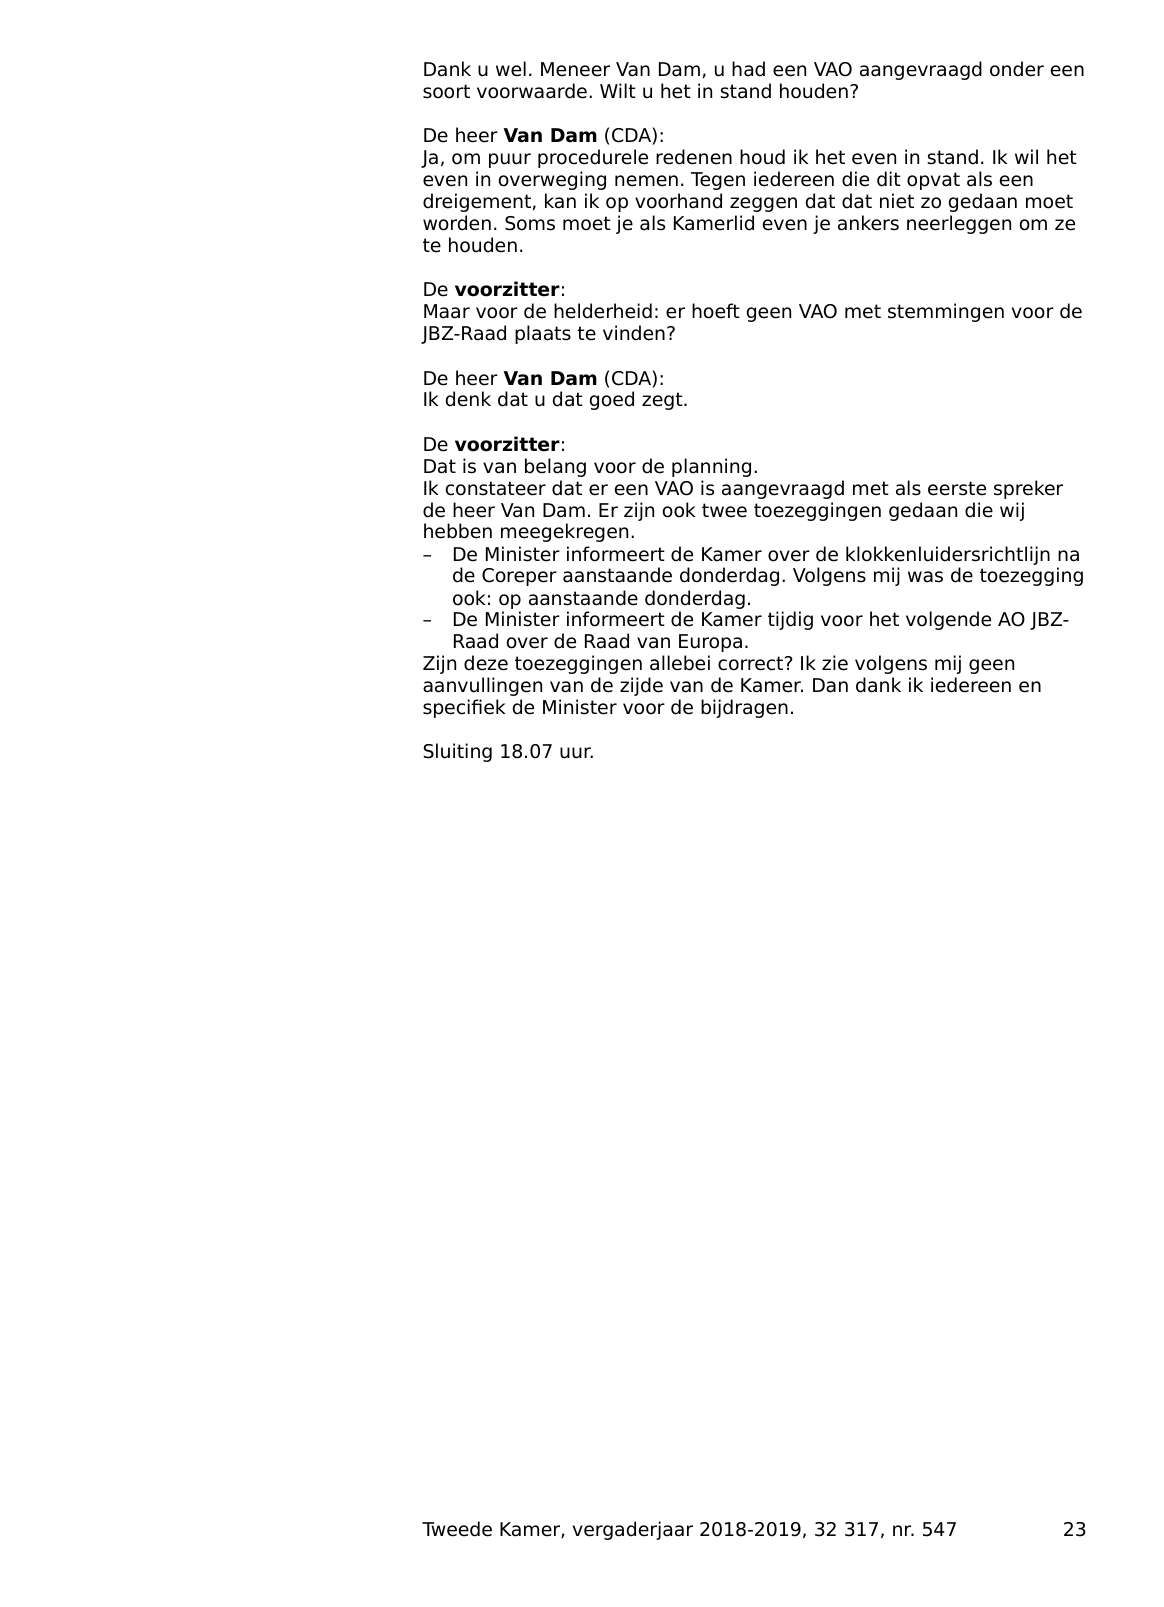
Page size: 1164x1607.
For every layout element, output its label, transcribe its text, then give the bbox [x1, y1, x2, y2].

text Dat is van belang voor de planning. [422, 456, 1087, 477]
text Sluiting 18.07 uur. [422, 741, 1087, 763]
text De heer Van Dam (CDA): [422, 367, 1087, 389]
text Maar voor de helderheid: er hoeft geen VAO met stemmingen voor de JBZ-Raad plaats te vinden? [422, 301, 1087, 345]
text Dank u wel. Meneer Van Dam, u had een VAO aangevraagd onder een soort voorwaarde. Wilt u het in stand houden? [422, 59, 1087, 103]
text Ja, om puur procedurele redenen houd ik het even in stand. Ik wil het even in overweging nemen. Tegen iedereen die dit opvat als een dreigement, kan ik op voorhand zeggen dat dat niet zo gedaan moet worden. Soms moet je als Kamerlid even je ankers neerleggen om ze te houden. [422, 147, 1087, 257]
text De voorzitter: [422, 433, 1087, 456]
text De heer Van Dam (CDA): [422, 125, 1087, 147]
text – De Minister informeert de Kamer tijdig voor het volgende AO JBZ-Raad over de Raad van Europa. [422, 609, 1087, 653]
text – De Minister informeert de Kamer over de klokkenluidersrichtlijn na de Coreper aanstaande donderdag. Volgens mij was de toezegging ook: op aanstaande donderdag. [422, 543, 1087, 609]
text Ik constateer dat er een VAO is aangevraagd met als eerste spreker de heer Van Dam. Er zijn ook twee toezeggingen gedaan die wij hebben meegekregen. [422, 477, 1087, 543]
text Zijn deze toezeggingen allebei correct? Ik zie volgens mij geen aanvullingen van de zijde van de Kamer. Dan dank ik iedereen en specifiek de Minister voor de bijdragen. [422, 653, 1087, 719]
text Ik denk dat u dat goed zegt. [422, 389, 1087, 411]
text De voorzitter: [422, 279, 1087, 301]
